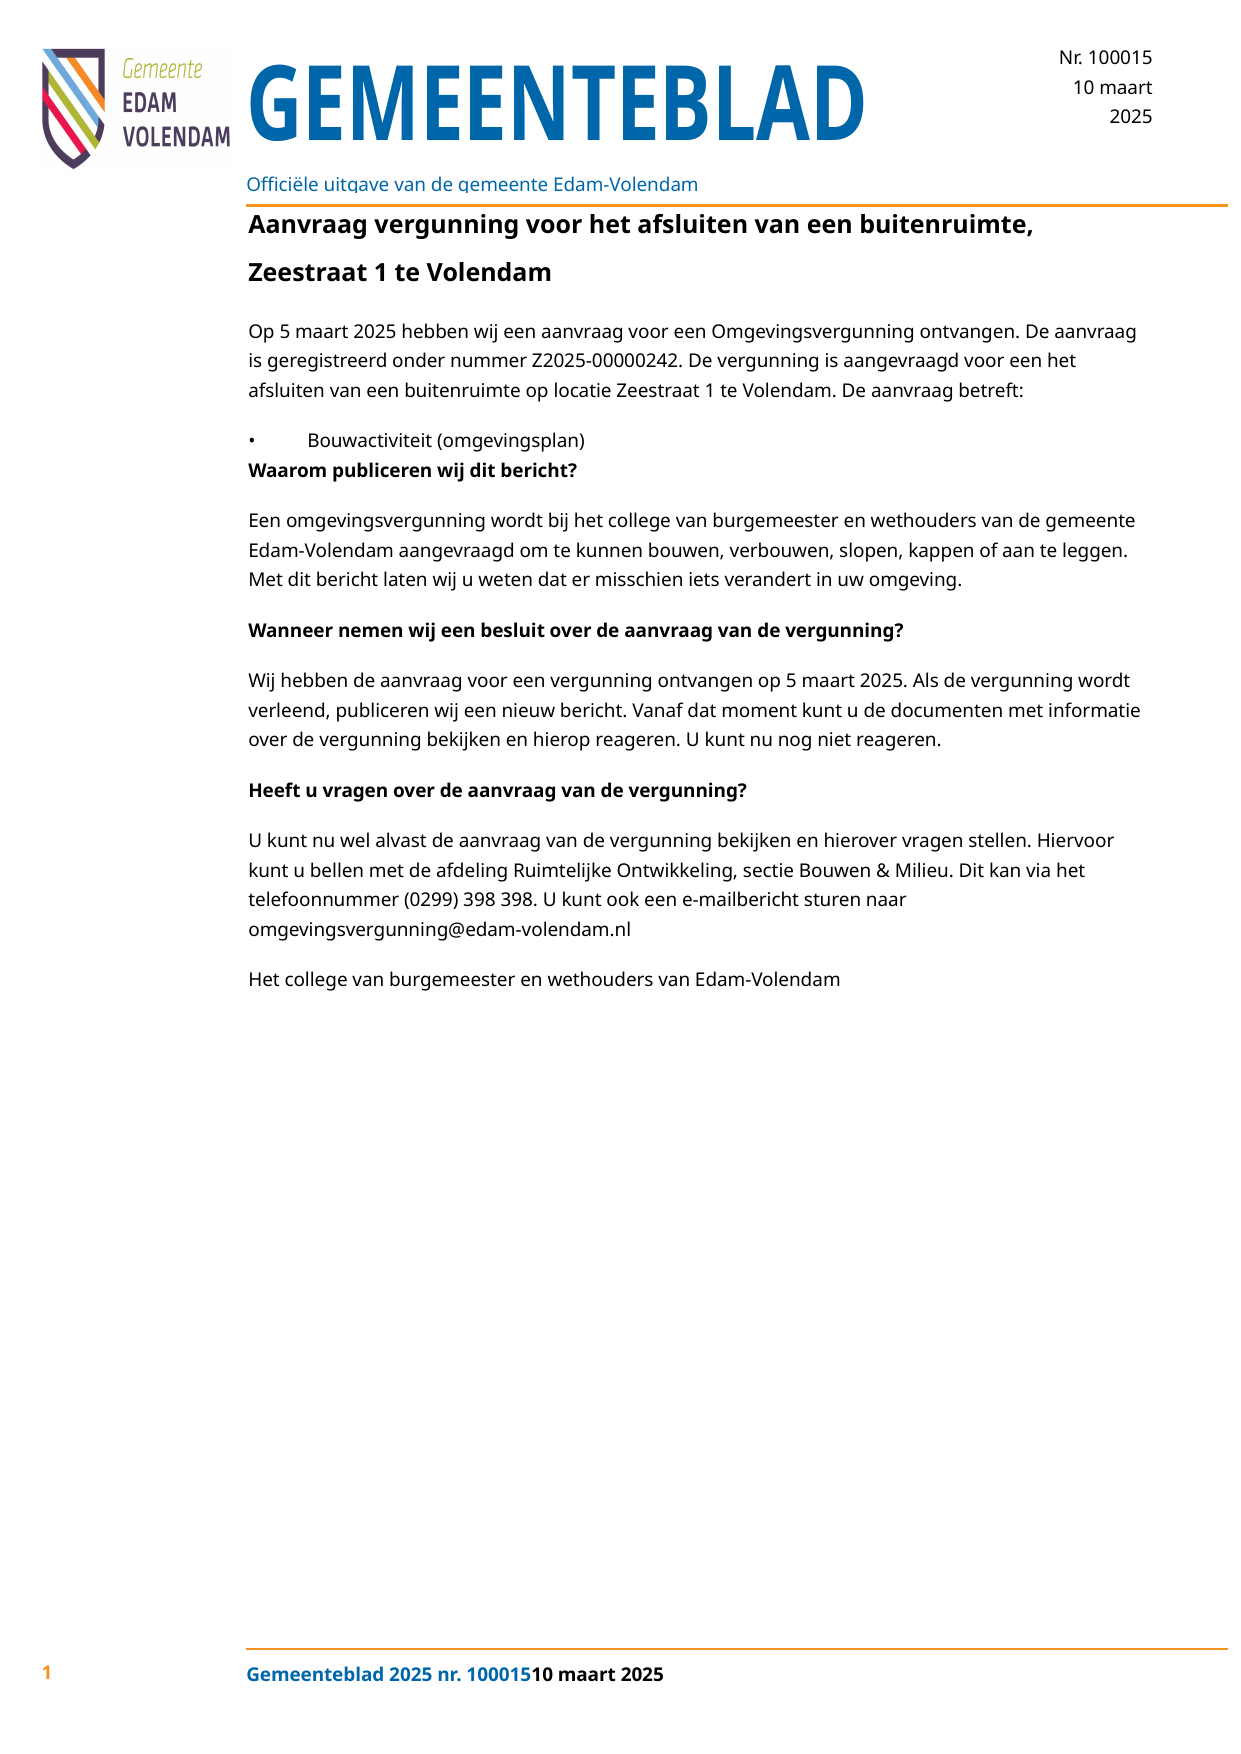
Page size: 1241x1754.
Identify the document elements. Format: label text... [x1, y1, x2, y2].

text Waarom publiceren wij dit bericht? [248, 457, 1152, 483]
list Bouwactiviteit (omgevingsplan) [248, 427, 1152, 453]
picture [41, 47, 231, 172]
text Op 5 maart 2025 hebben wij een aanvraag voor een Omgevingsvergunning ontvangen. De aanvraag is geregistreerd onder nummer Z2025-00000242. De vergunning is aangevraagd voor een het afsluiten van een buitenruimte op locatie Zeestraat 1 te Volendam. De aanvraag betreft: [248, 318, 1152, 403]
text Een omgevingsvergunning wordt bij het college van burgemeester en wethouders van de gemeente Edam-Volendam aangevraagd om te kunnen bouwen, verbouwen, slopen, kappen of aan te leggen. Met dit bericht laten wij u weten dat er misschien iets verandert in uw omgeving. [248, 507, 1152, 592]
text Heeft u vragen over de aanvraag van de vergunning? [248, 777, 1152, 803]
text Het college van burgemeester en wethouders van Edam-Volendam [248, 967, 1152, 992]
text Wanneer nemen wij een besluit over de aanvraag van de vergunning? [248, 617, 1152, 643]
text Wij hebben de aanvraag voor een vergunning ontvangen op 5 maart 2025. Als de vergunning wordt verleend, publiceren wij een nieuw bericht. Vanaf dat moment kunt u de documenten met informatie over de vergunning bekijken en hierop reageren. U kunt nu nog niet reageren. [248, 667, 1152, 752]
text U kunt nu wel alvast de aanvraag van de vergunning bekijken en hierover vragen stellen. Hiervoor kunt u bellen met de afdeling Ruimtelijke Ontwikkeling, sectie Bouwen & Milieu. Dit kan via het telefoonnummer (0299) 398 398. U kunt ook een e-mailbericht sturen naar omgevingsvergunning@edam-volendam.nl [248, 827, 1152, 942]
text Aanvraag vergunning voor het afsluiten van een buitenruimte, Zeestraat 1 te Volendam [248, 207, 1152, 288]
